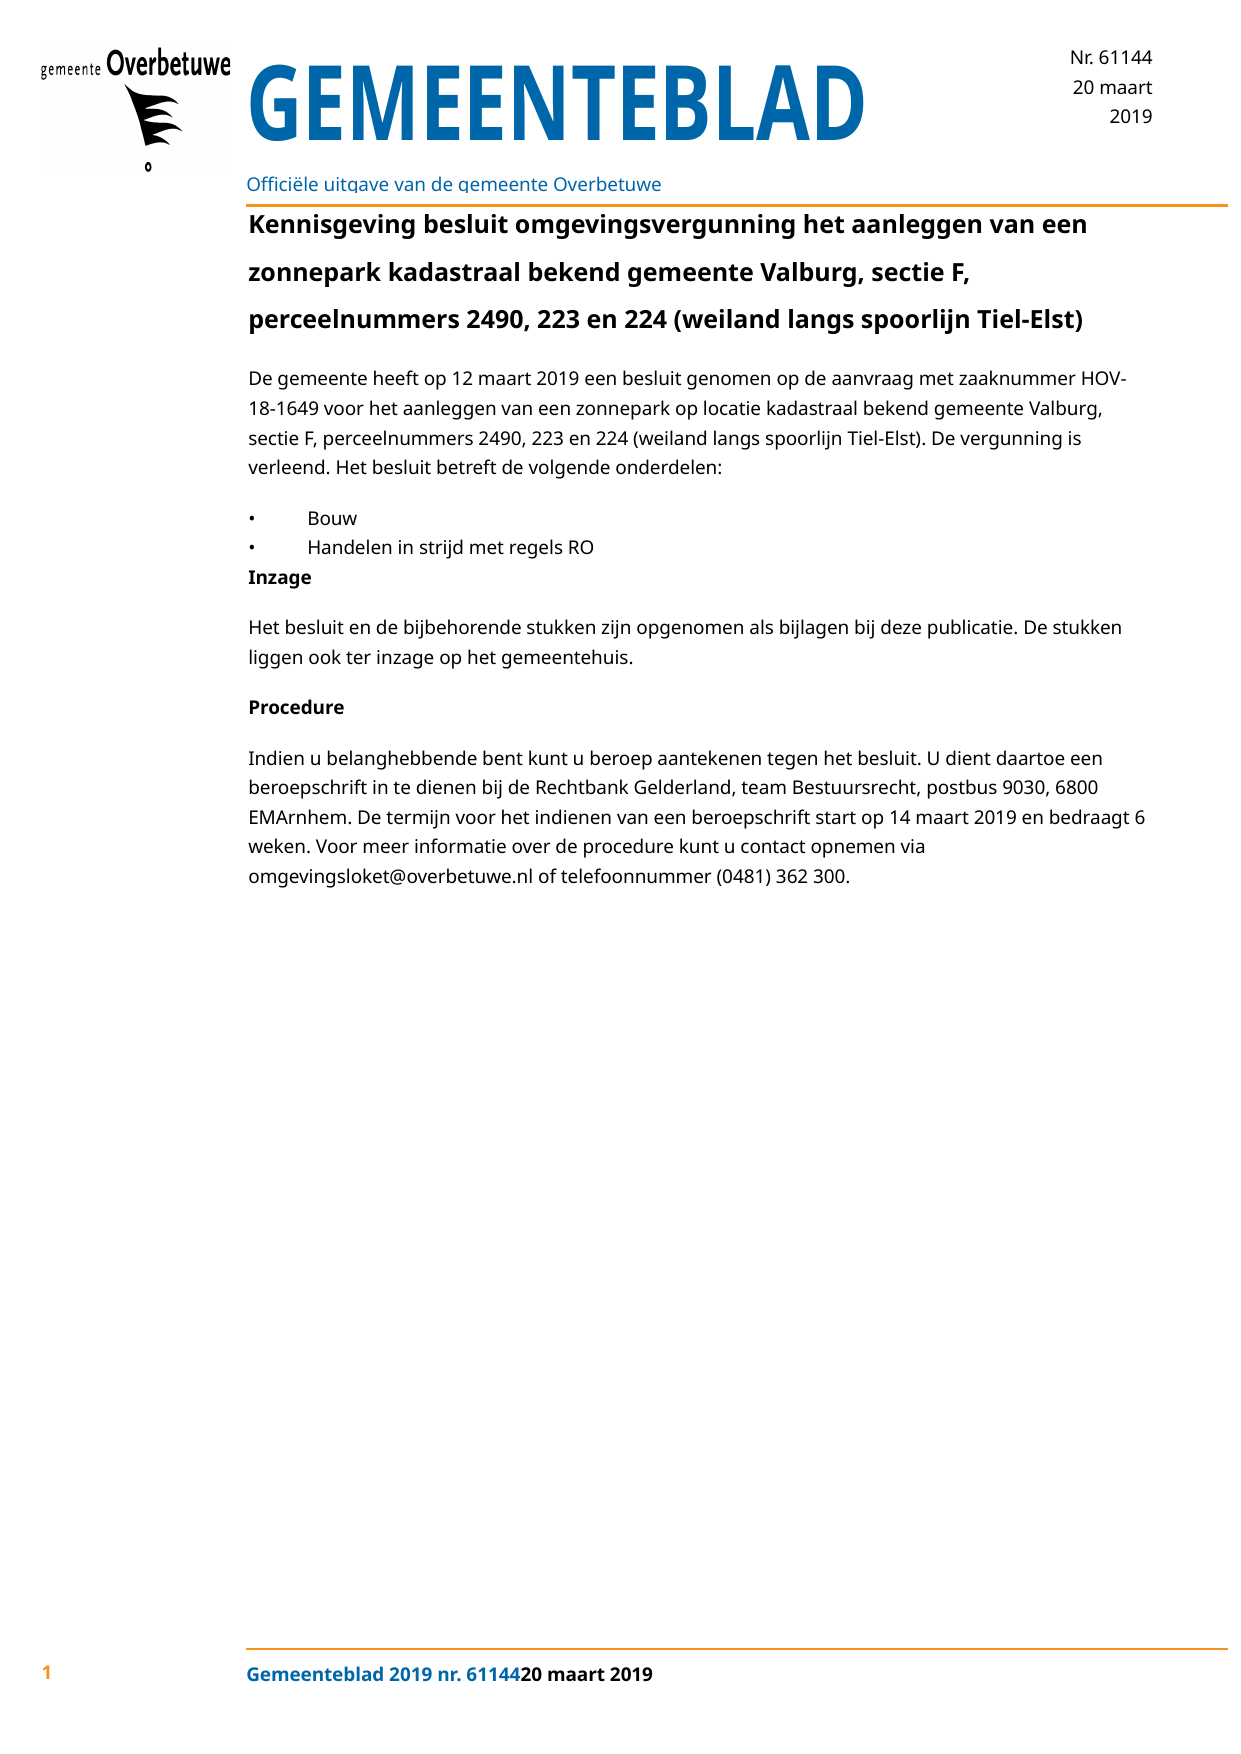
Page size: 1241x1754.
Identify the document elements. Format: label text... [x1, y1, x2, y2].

text De gemeente heeft op 12 maart 2019 een besluit genomen op de aanvraag met zaaknummer HOV-18-1649 voor het aanleggen van een zonnepark op locatie kadastraal bekend gemeente Valburg, sectie F, perceelnummers 2490, 223 en 224 (weiland langs spoorlijn Tiel-Elst). De vergunning is verleend. Het besluit betreft de volgende onderdelen: [248, 366, 1152, 480]
list Handelen in strijd met regels RO [248, 534, 1152, 560]
text Kennisgeving besluit omgevingsvergunning het aanleggen van een zonnepark kadastraal bekend gemeente Valburg, sectie F, perceelnummers 2490, 223 en 224 (weiland langs spoorlijn Tiel-Elst) [248, 207, 1152, 336]
text Inzage [248, 564, 1152, 589]
text Procedure [248, 694, 1152, 720]
list Bouw [248, 505, 1152, 530]
text Indien u belanghebbende bent kunt u beroep aantekenen tegen het besluit. U dient daartoe een beroepschrift in te dienen bij de Rechtbank Gelderland, team Bestuursrecht, postbus 9030, 6800 EMArnhem. De termijn voor het indienen van een beroepschrift start op 14 maart 2019 en bedraagt 6 weken. Voor meer informatie over de procedure kunt u contact opnemen via omgevingsloket@overbetuwe.nl of telefoonnummer (0481) 362 300. [248, 745, 1152, 889]
picture [41, 47, 231, 172]
text Het besluit en de bijbehorende stukken zijn opgenomen als bijlagen bij deze publicatie. De stukken liggen ook ter inzage op het gemeentehuis. [248, 614, 1152, 669]
